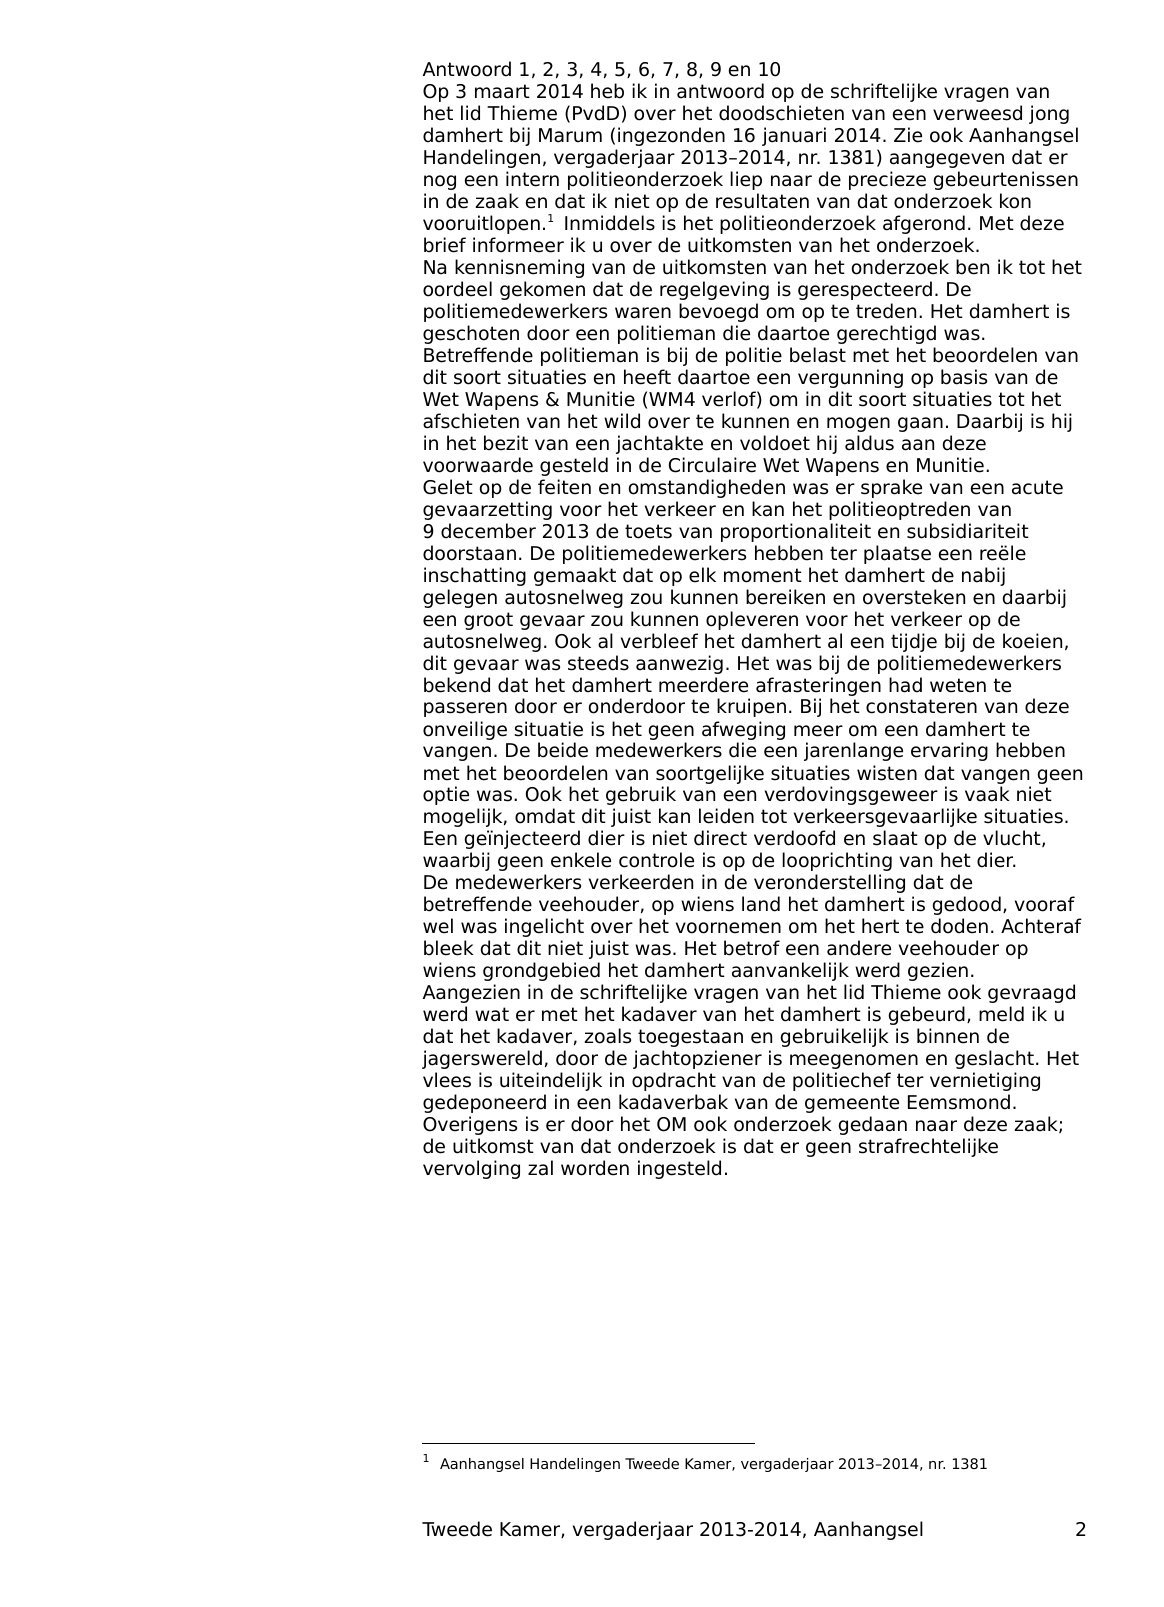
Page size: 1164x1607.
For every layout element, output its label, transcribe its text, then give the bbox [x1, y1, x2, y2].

text Aangezien in de schriftelijke vragen van het lid Thieme ook gevraagd werd wat er met het kadaver van het damhert is gebeurd, meld ik u dat het kadaver, zoals toegestaan en gebruikelijk is binnen de jagerswereld, door de jachtopziener is meegenomen en geslacht. Het vlees is uiteindelijk in opdracht van de politiechef ter vernietiging gedeponeerd in een kadaverbak van de gemeente Eemsmond. [422, 982, 1087, 1114]
text Op 3 maart 2014 heb ik in antwoord op de schriftelijke vragen van het lid Thieme (PvdD) over het doodschieten van een verweesd jong damhert bij Marum (ingezonden 16 januari 2014. Zie ook Aanhangsel Handelingen, vergaderjaar 2013–2014, nr. 1381) aangegeven dat er nog een intern politieonderzoek liep naar de precieze gebeurtenissen in de zaak en dat ik niet op de resultaten van dat onderzoek kon vooruitlopen. Inmiddels is het politieonderzoek afgerond. Met deze brief informeer ik u over de uitkomsten van het onderzoek. [422, 81, 1087, 257]
text Aanhangsel Handelingen Tweede Kamer, vergaderjaar 2013–2014, nr. 1381 [422, 1452, 1087, 1474]
text Overigens is er door het OM ook onderzoek gedaan naar deze zaak; de uitkomst van dat onderzoek is dat er geen strafrechtelijke vervolging zal worden ingesteld. [422, 1114, 1087, 1180]
text Antwoord 1, 2, 3, 4, 5, 6, 7, 8, 9 en 10 [422, 59, 1087, 81]
text De medewerkers verkeerden in de veronderstelling dat de betreffende veehouder, op wiens land het damhert is gedood, vooraf wel was ingelicht over het voornemen om het hert te doden. Achteraf bleek dat dit niet juist was. Het betrof een andere veehouder op wiens grondgebied het damhert aanvankelijk werd gezien. [422, 872, 1087, 982]
text Na kennisneming van de uitkomsten van het onderzoek ben ik tot het oordeel gekomen dat de regelgeving is gerespecteerd. De politiemedewerkers waren bevoegd om op te treden. Het damhert is geschoten door een politieman die daartoe gerechtigd was. Betreffende politieman is bij de politie belast met het beoordelen van dit soort situaties en heeft daartoe een vergunning op basis van de Wet Wapens & Munitie (WM4 verlof) om in dit soort situaties tot het afschieten van het wild over te kunnen en mogen gaan. Daarbij is hij in het bezit van een jachtakte en voldoet hij aldus aan deze voorwaarde gesteld in de Circulaire Wet Wapens en Munitie. [422, 257, 1087, 477]
text Gelet op de feiten en omstandigheden was er sprake van een acute gevaarzetting voor het verkeer en kan het politieoptreden van 9 december 2013 de toets van proportionaliteit en subsidiariteit doorstaan. De politiemedewerkers hebben ter plaatse een reële inschatting gemaakt dat op elk moment het damhert de nabij gelegen autosnelweg zou kunnen bereiken en oversteken en daarbij een groot gevaar zou kunnen opleveren voor het verkeer op de autosnelweg. Ook al verbleef het damhert al een tijdje bij de koeien, dit gevaar was steeds aanwezig. Het was bij de politiemedewerkers bekend dat het damhert meerdere afrasteringen had weten te passeren door er onderdoor te kruipen. Bij het constateren van deze onveilige situatie is het geen afweging meer om een damhert te vangen. De beide medewerkers die een jarenlange ervaring hebben met het beoordelen van soortgelijke situaties wisten dat vangen geen optie was. Ook het gebruik van een verdovingsgeweer is vaak niet mogelijk, omdat dit juist kan leiden tot verkeersgevaarlijke situaties. Een geïnjecteerd dier is niet direct verdoofd en slaat op de vlucht, waarbij geen enkele controle is op de looprichting van het dier. [422, 477, 1087, 872]
